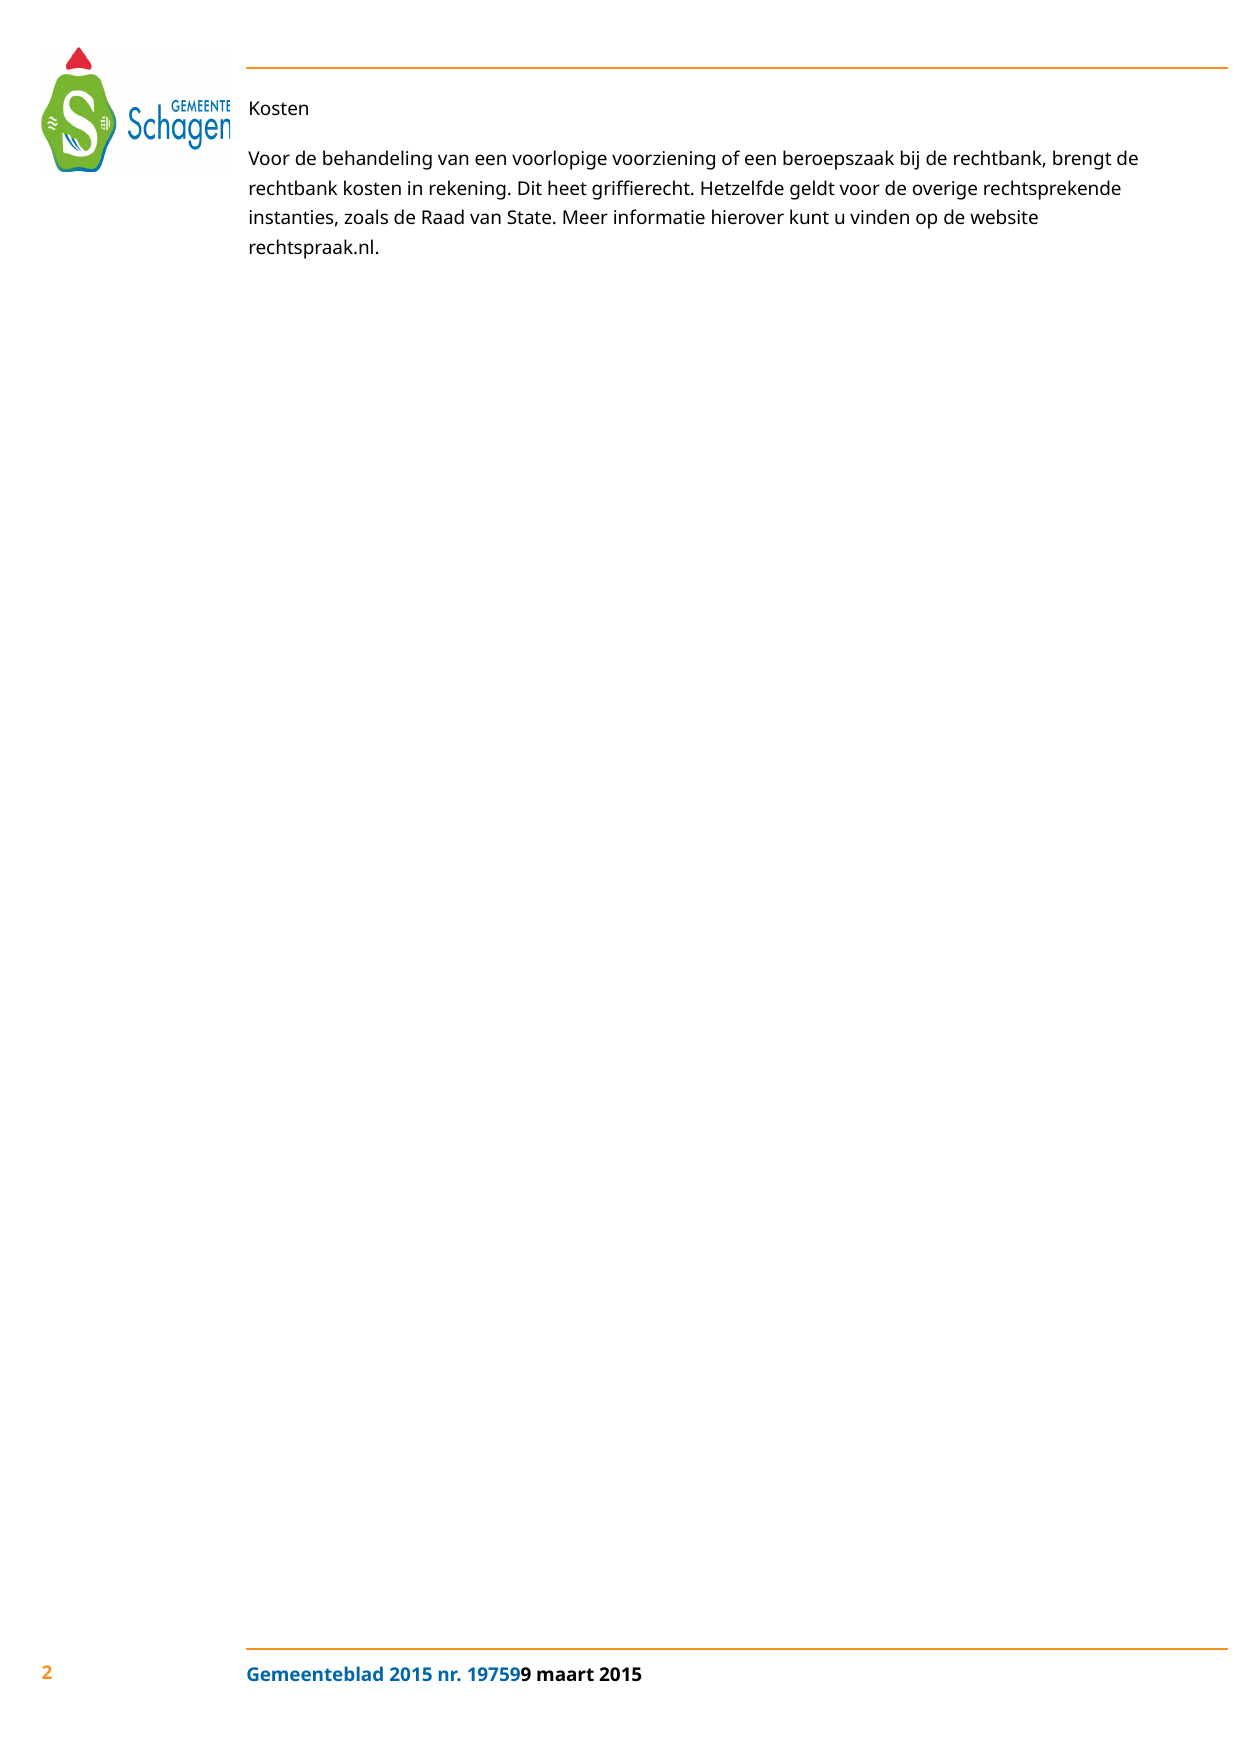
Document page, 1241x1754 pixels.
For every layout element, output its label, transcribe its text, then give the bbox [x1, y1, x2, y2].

picture [41, 47, 231, 172]
text Voor de behandeling van een voorlopige voorziening of een beroepszaak bij de rechtbank, brengt de rechtbank kosten in rekening. Dit heet griffierecht. Hetzelfde geldt voor de overige rechtsprekende instanties, zoals de Raad van State. Meer informatie hierover kunt u vinden op de website rechtspraak.nl. [248, 145, 1152, 260]
text Kosten [248, 95, 1152, 121]
